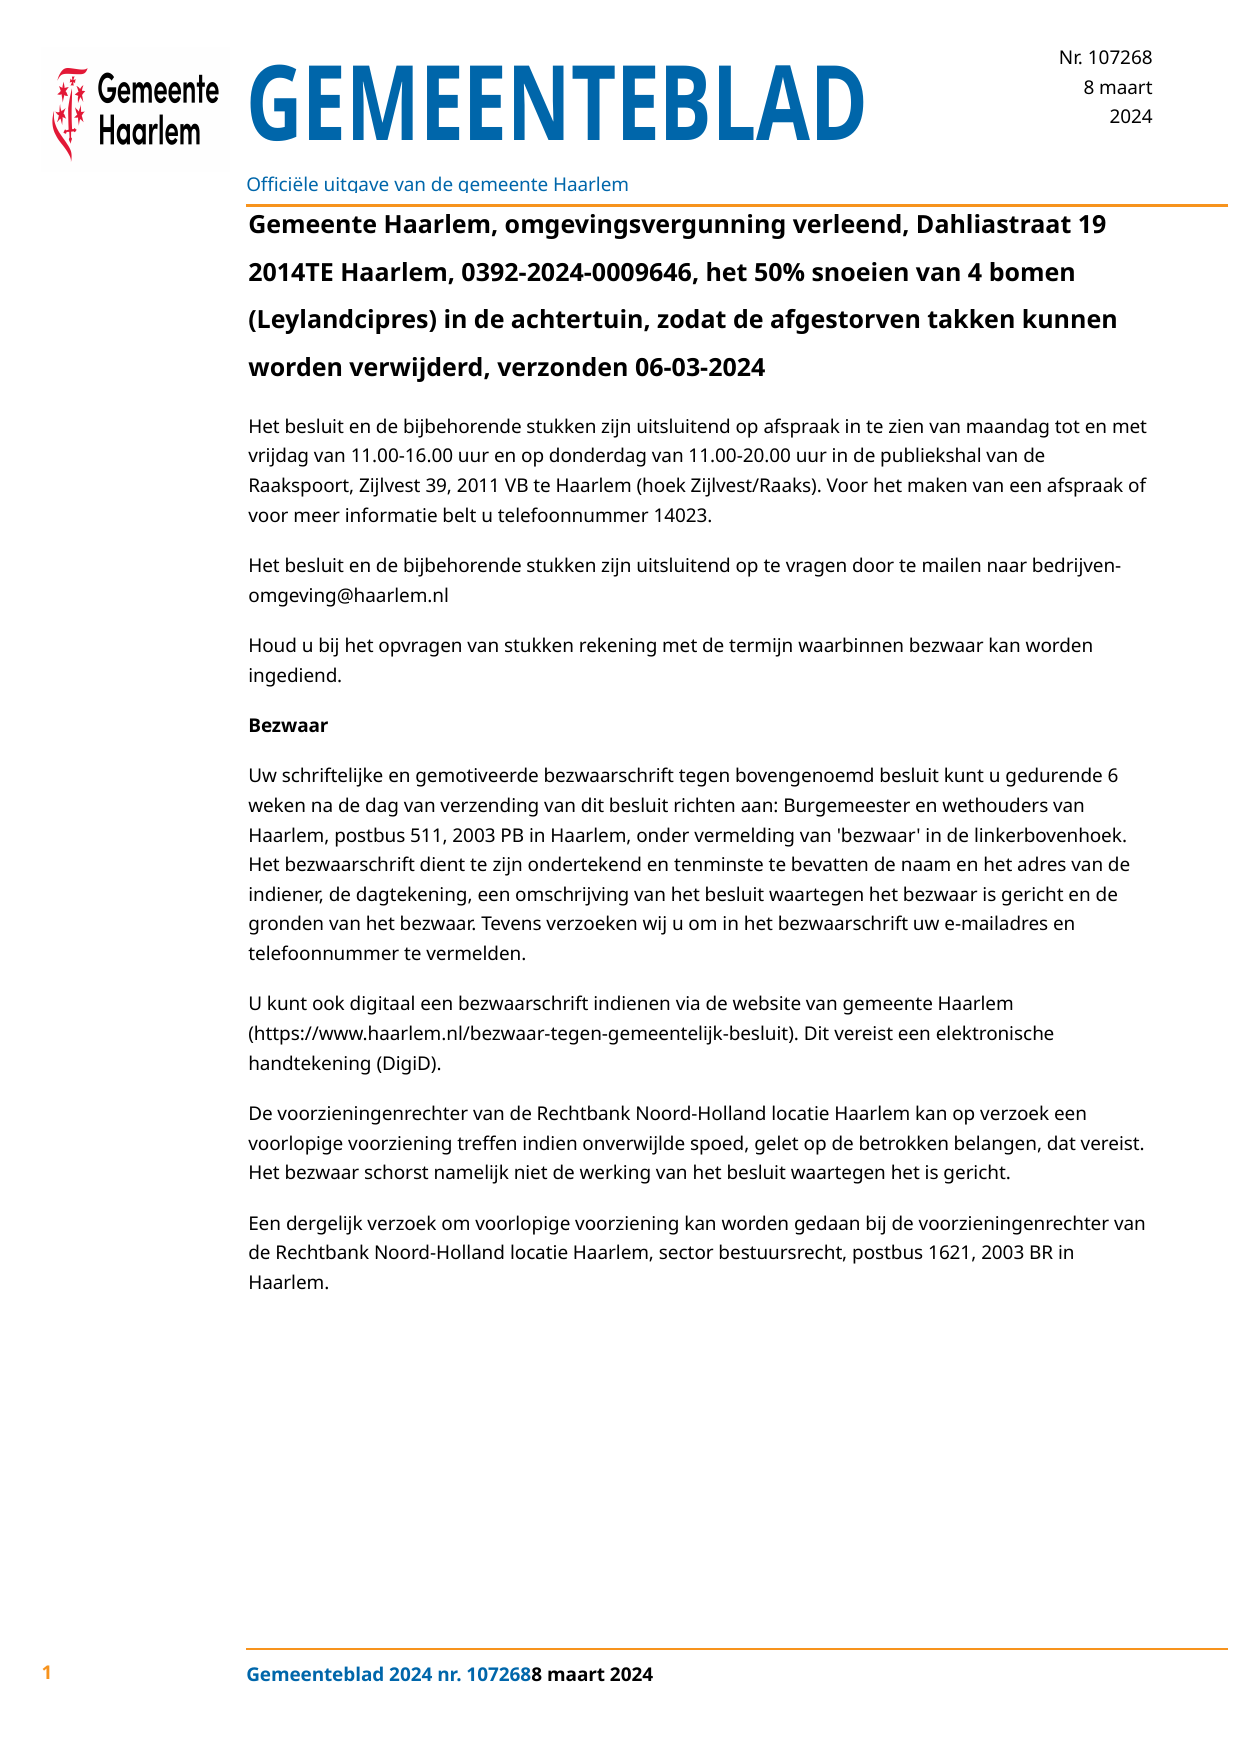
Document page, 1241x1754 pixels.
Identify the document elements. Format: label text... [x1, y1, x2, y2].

text De voorzieningenrechter van de Rechtbank Noord-Holland locatie Haarlem kan op verzoek een voorlopige voorziening treffen indien onverwijlde spoed, gelet op de betrokken belangen, dat vereist. Het bezwaar schorst namelijk niet de werking van het besluit waartegen het is gericht. [248, 1100, 1152, 1185]
text Houd u bij het opvragen van stukken rekening met de termijn waarbinnen bezwaar kan worden ingediend. [248, 632, 1152, 688]
text U kunt ook digitaal een bezwaarschrift indienen via de website van gemeente Haarlem (https://www.haarlem.nl/bezwaar-tegen-gemeentelijk-besluit). Dit vereist een elektronische handtekening (DigiD). [248, 991, 1152, 1076]
text Het besluit en de bijbehorende stukken zijn uitsluitend op te vragen door te mailen naar bedrijven-omgeving@haarlem.nl [248, 552, 1152, 608]
text Een dergelijk verzoek om voorlopige voorziening kan worden gedaan bij de voorzieningenrechter van de Rechtbank Noord-Holland locatie Haarlem, sector bestuursrecht, postbus 1621, 2003 BR in Haarlem. [248, 1210, 1152, 1295]
text Gemeente Haarlem, omgevingsvergunning verleend, Dahliastraat 19 2014TE Haarlem, 0392-2024-0009646, het 50% snoeien van 4 bomen (Leylandcipres) in de achtertuin, zodat de afgestorven takken kunnen worden verwijderd, verzonden 06-03-2024 [248, 207, 1152, 384]
text Bezwaar [248, 712, 1152, 738]
text Uw schriftelijke en gemotiveerde bezwaarschrift tegen bovengenoemd besluit kunt u gedurende 6 weken na de dag van verzending van dit besluit richten aan: Burgemeester en wethouders van Haarlem, postbus 511, 2003 PB in Haarlem, onder vermelding van 'bezwaar' in de linkerbovenhoek. Het bezwaarschrift dient te zijn ondertekend en tenminste te bevatten de naam en het adres van de indiener, de dagtekening, een omschrijving van het besluit waartegen het bezwaar is gericht en de gronden van het bezwaar. Tevens verzoeken wij u om in het bezwaarschrift uw e-mailadres en telefoonnummer te vermelden. [248, 763, 1152, 966]
picture [41, 47, 231, 172]
text Het besluit en de bijbehorende stukken zijn uitsluitend op afspraak in te zien van maandag tot en met vrijdag van 11.00-16.00 uur en op donderdag van 11.00-20.00 uur in de publiekshal van de Raakspoort, Zijlvest 39, 2011 VB te Haarlem (hoek Zijlvest/Raaks). Voor het maken van een afspraak of voor meer informatie belt u telefoonnummer 14023. [248, 413, 1152, 528]
